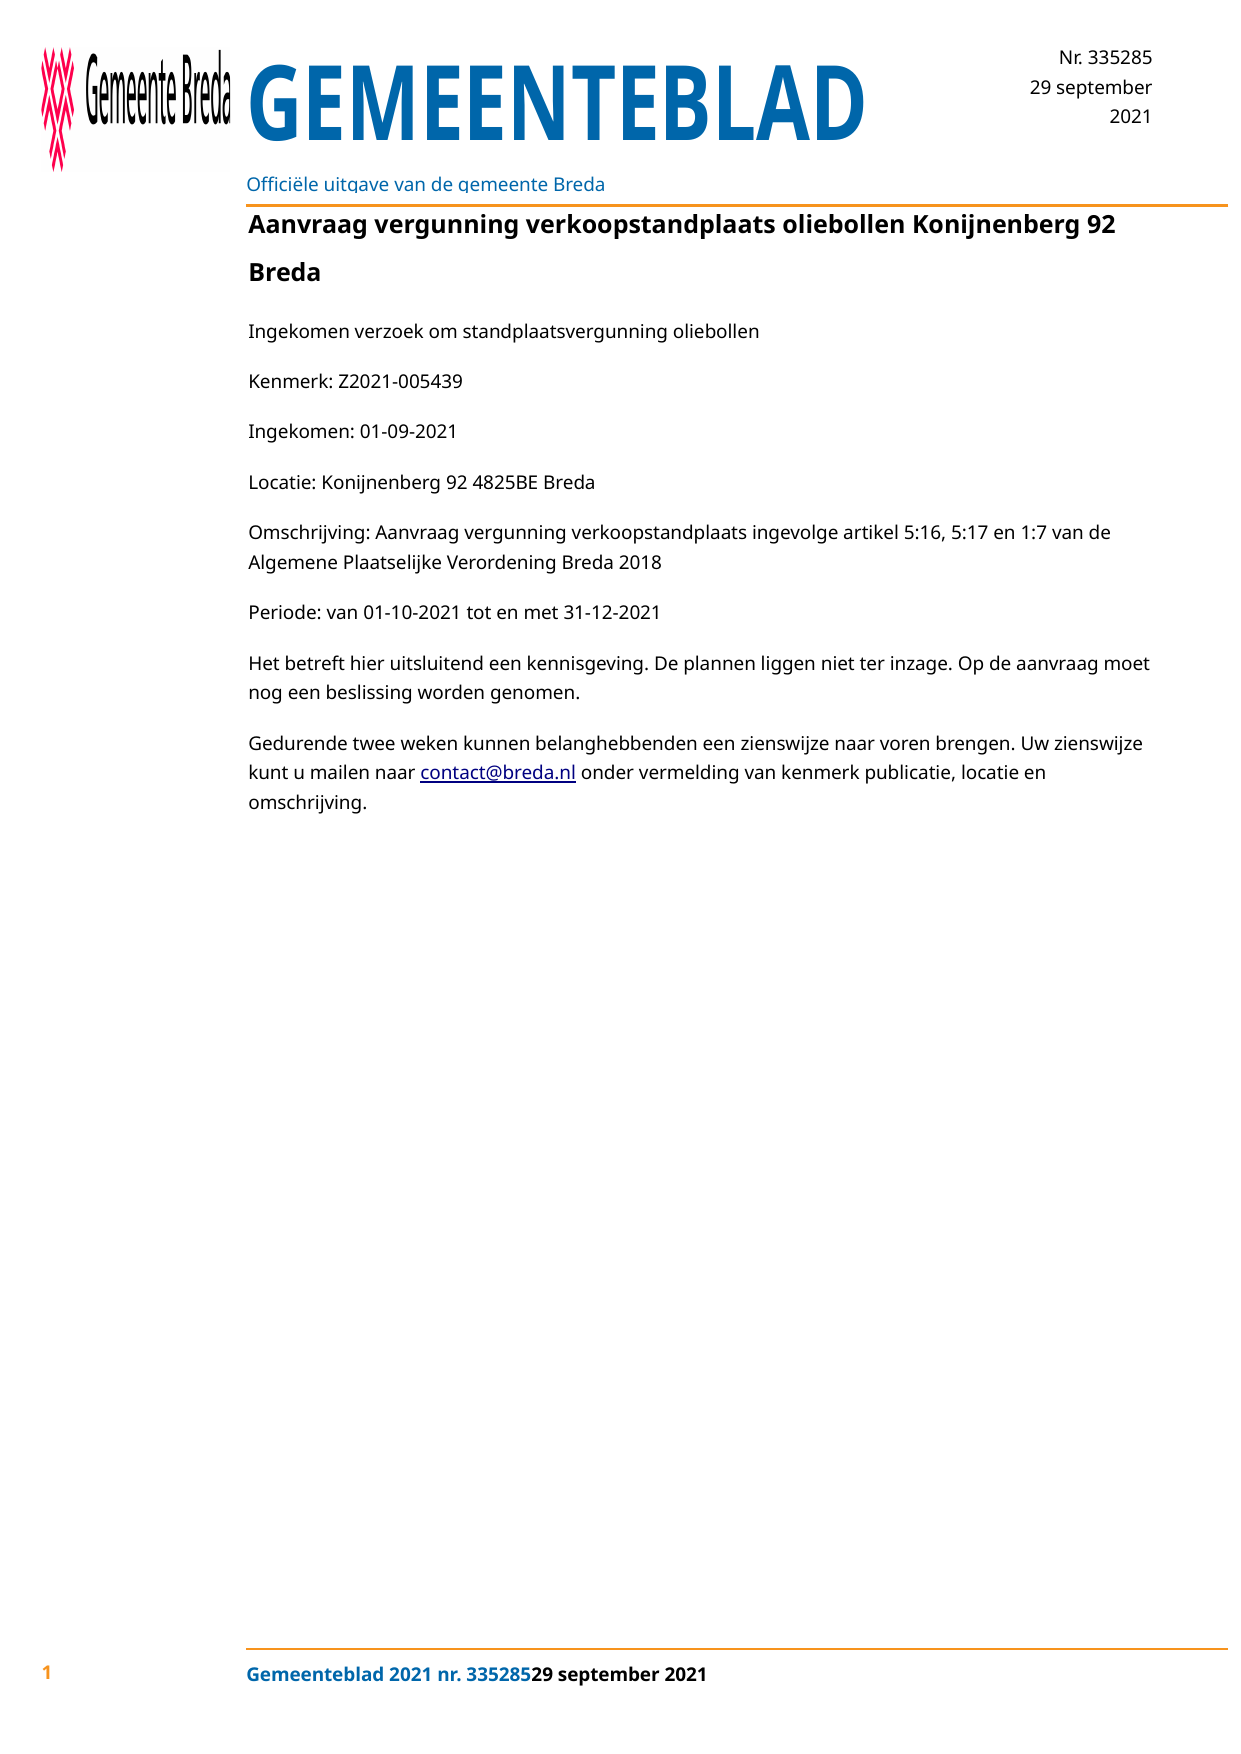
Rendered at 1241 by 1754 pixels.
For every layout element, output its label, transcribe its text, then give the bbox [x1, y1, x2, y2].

text Ingekomen: 01-09-2021 [248, 419, 1152, 444]
text Omschrijving: Aanvraag vergunning verkoopstandplaats ingevolge artikel 5:16, 5:17 en 1:7 van de Algemene Plaatselijke Verordening Breda 2018 [248, 519, 1152, 575]
text Locatie: Konijnenberg 92 4825BE Breda [248, 469, 1152, 495]
text Aanvraag vergunning verkoopstandplaats oliebollen Konijnenberg 92 Breda [248, 207, 1152, 288]
text Periode: van 01-10-2021 tot en met 31-12-2021 [248, 599, 1152, 625]
picture [41, 47, 231, 172]
text Het betreft hier uitsluitend een kennisgeving. De plannen liggen niet ter inzage. Op de aanvraag moet nog een beslissing worden genomen. [248, 650, 1152, 705]
text Kenmerk: Z2021-005439 [248, 368, 1152, 394]
text Ingekomen verzoek om standplaatsvergunning oliebollen [248, 318, 1152, 344]
text Gedurende twee weken kunnen belanghebbenden een zienswijze naar voren brengen. Uw zienswijze kunt u mailen naar contact@breda.nl onder vermelding van kenmerk publicatie, locatie en omschrijving. [248, 730, 1152, 815]
